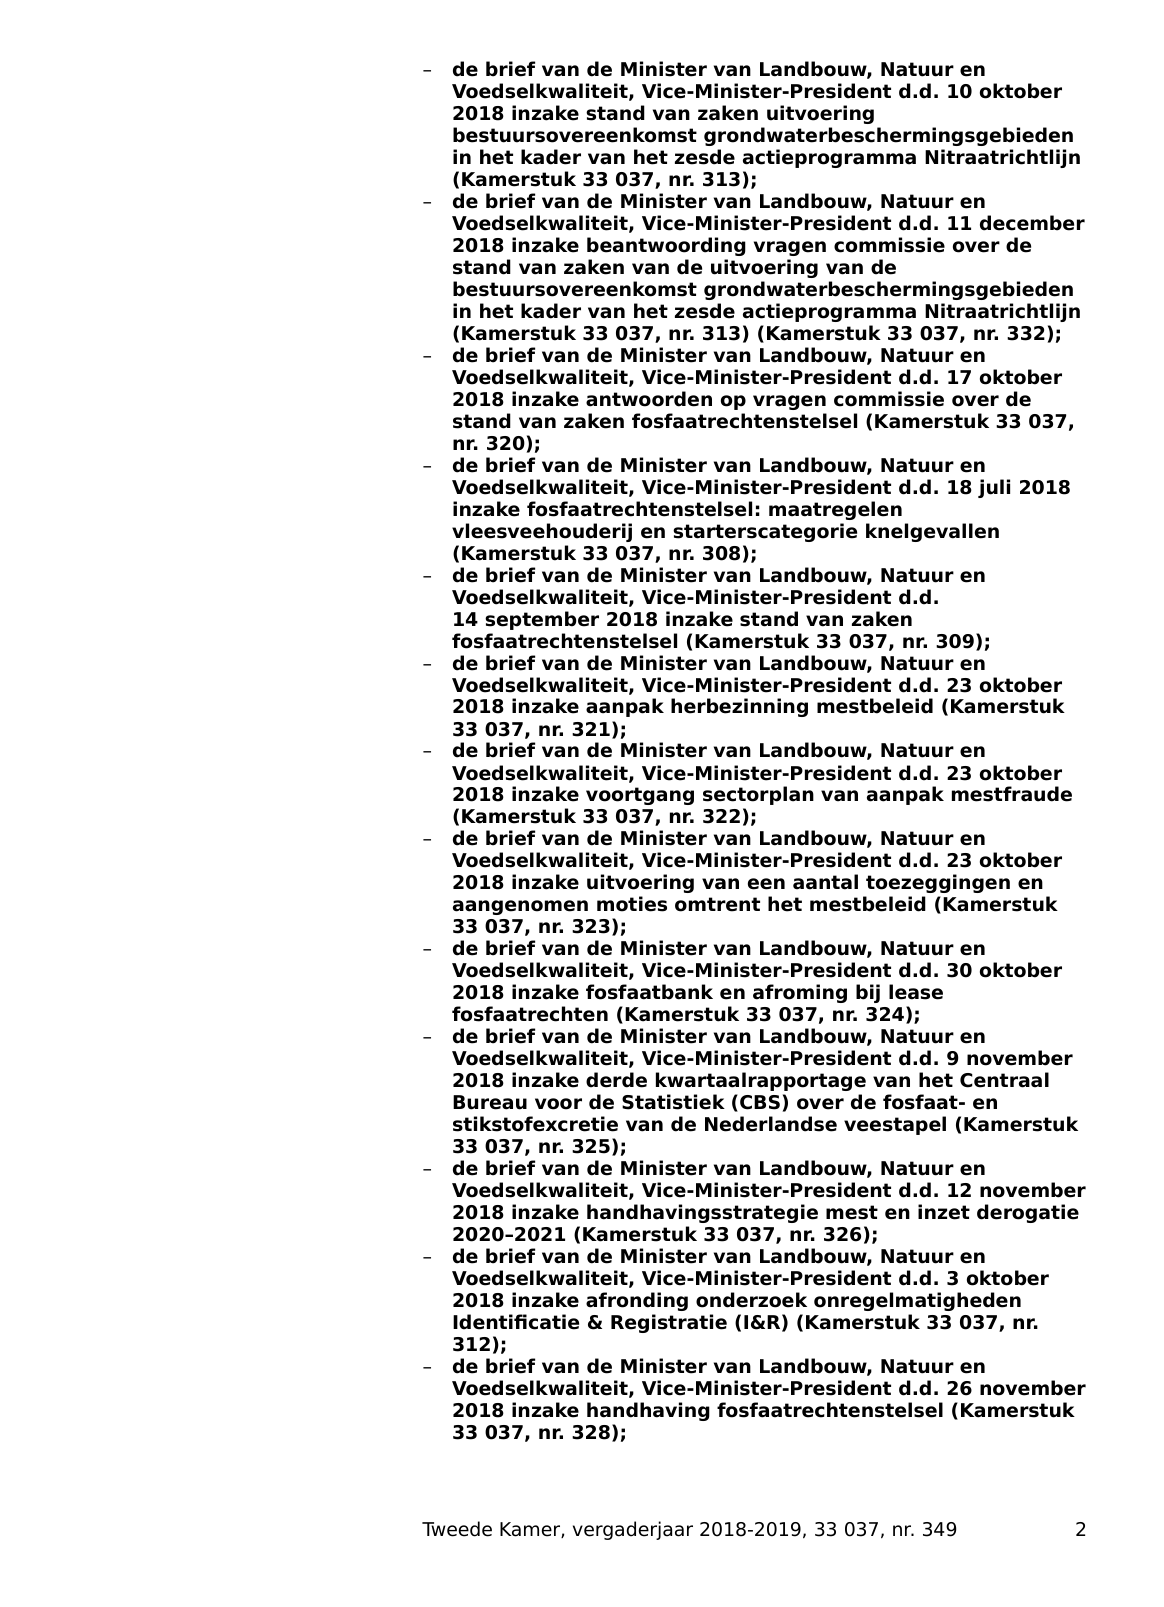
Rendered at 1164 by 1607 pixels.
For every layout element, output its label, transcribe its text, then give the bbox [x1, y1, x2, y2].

text – de brief van de Minister van Landbouw, Natuur en Voedselkwaliteit, Vice-Minister-President d.d. 14 september 2018 inzake stand van zaken fosfaatrechtenstelsel (Kamerstuk 33 037, nr. 309); [422, 564, 1087, 652]
text – de brief van de Minister van Landbouw, Natuur en Voedselkwaliteit, Vice-Minister-President d.d. 18 juli 2018 inzake fosfaatrechtenstelsel: maatregelen vleesveehouderij en starterscategorie knelgevallen (Kamerstuk 33 037, nr. 308); [422, 455, 1087, 564]
text – de brief van de Minister van Landbouw, Natuur en Voedselkwaliteit, Vice-Minister-President d.d. 23 oktober 2018 inzake aanpak herbezinning mestbeleid (Kamerstuk 33 037, nr. 321); [422, 652, 1087, 740]
text – de brief van de Minister van Landbouw, Natuur en Voedselkwaliteit, Vice-Minister-President d.d. 12 november 2018 inzake handhavingsstrategie mest en inzet derogatie 2020–2021 (Kamerstuk 33 037, nr. 326); [422, 1158, 1087, 1246]
text – de brief van de Minister van Landbouw, Natuur en Voedselkwaliteit, Vice-Minister-President d.d. 3 oktober 2018 inzake afronding onderzoek onregelmatigheden Identificatie & Registratie (I&R) (Kamerstuk 33 037, nr. 312); [422, 1246, 1087, 1356]
text – de brief van de Minister van Landbouw, Natuur en Voedselkwaliteit, Vice-Minister-President d.d. 17 oktober 2018 inzake antwoorden op vragen commissie over de stand van zaken fosfaatrechtenstelsel (Kamerstuk 33 037, nr. 320); [422, 345, 1087, 455]
text – de brief van de Minister van Landbouw, Natuur en Voedselkwaliteit, Vice-Minister-President d.d. 26 november 2018 inzake handhaving fosfaatrechtenstelsel (Kamerstuk 33 037, nr. 328); [422, 1356, 1087, 1444]
text – de brief van de Minister van Landbouw, Natuur en Voedselkwaliteit, Vice-Minister-President d.d. 11 december 2018 inzake beantwoording vragen commissie over de stand van zaken van de uitvoering van de bestuursovereenkomst grondwaterbeschermingsgebieden in het kader van het zesde actieprogramma Nitraatrichtlijn (Kamerstuk 33 037, nr. 313) (Kamerstuk 33 037, nr. 332); [422, 191, 1087, 345]
text – de brief van de Minister van Landbouw, Natuur en Voedselkwaliteit, Vice-Minister-President d.d. 10 oktober 2018 inzake stand van zaken uitvoering bestuursovereenkomst grondwaterbeschermingsgebieden in het kader van het zesde actieprogramma Nitraatrichtlijn (Kamerstuk 33 037, nr. 313); [422, 59, 1087, 191]
text – de brief van de Minister van Landbouw, Natuur en Voedselkwaliteit, Vice-Minister-President d.d. 9 november 2018 inzake derde kwartaalrapportage van het Centraal Bureau voor de Statistiek (CBS) over de fosfaat- en stikstofexcretie van de Nederlandse veestapel (Kamerstuk 33 037, nr. 325); [422, 1026, 1087, 1158]
text – de brief van de Minister van Landbouw, Natuur en Voedselkwaliteit, Vice-Minister-President d.d. 23 oktober 2018 inzake uitvoering van een aantal toezeggingen en aangenomen moties omtrent het mestbeleid (Kamerstuk 33 037, nr. 323); [422, 828, 1087, 938]
text – de brief van de Minister van Landbouw, Natuur en Voedselkwaliteit, Vice-Minister-President d.d. 23 oktober 2018 inzake voortgang sectorplan van aanpak mestfraude (Kamerstuk 33 037, nr. 322); [422, 740, 1087, 828]
text – de brief van de Minister van Landbouw, Natuur en Voedselkwaliteit, Vice-Minister-President d.d. 30 oktober 2018 inzake fosfaatbank en afroming bij lease fosfaatrechten (Kamerstuk 33 037, nr. 324); [422, 938, 1087, 1026]
